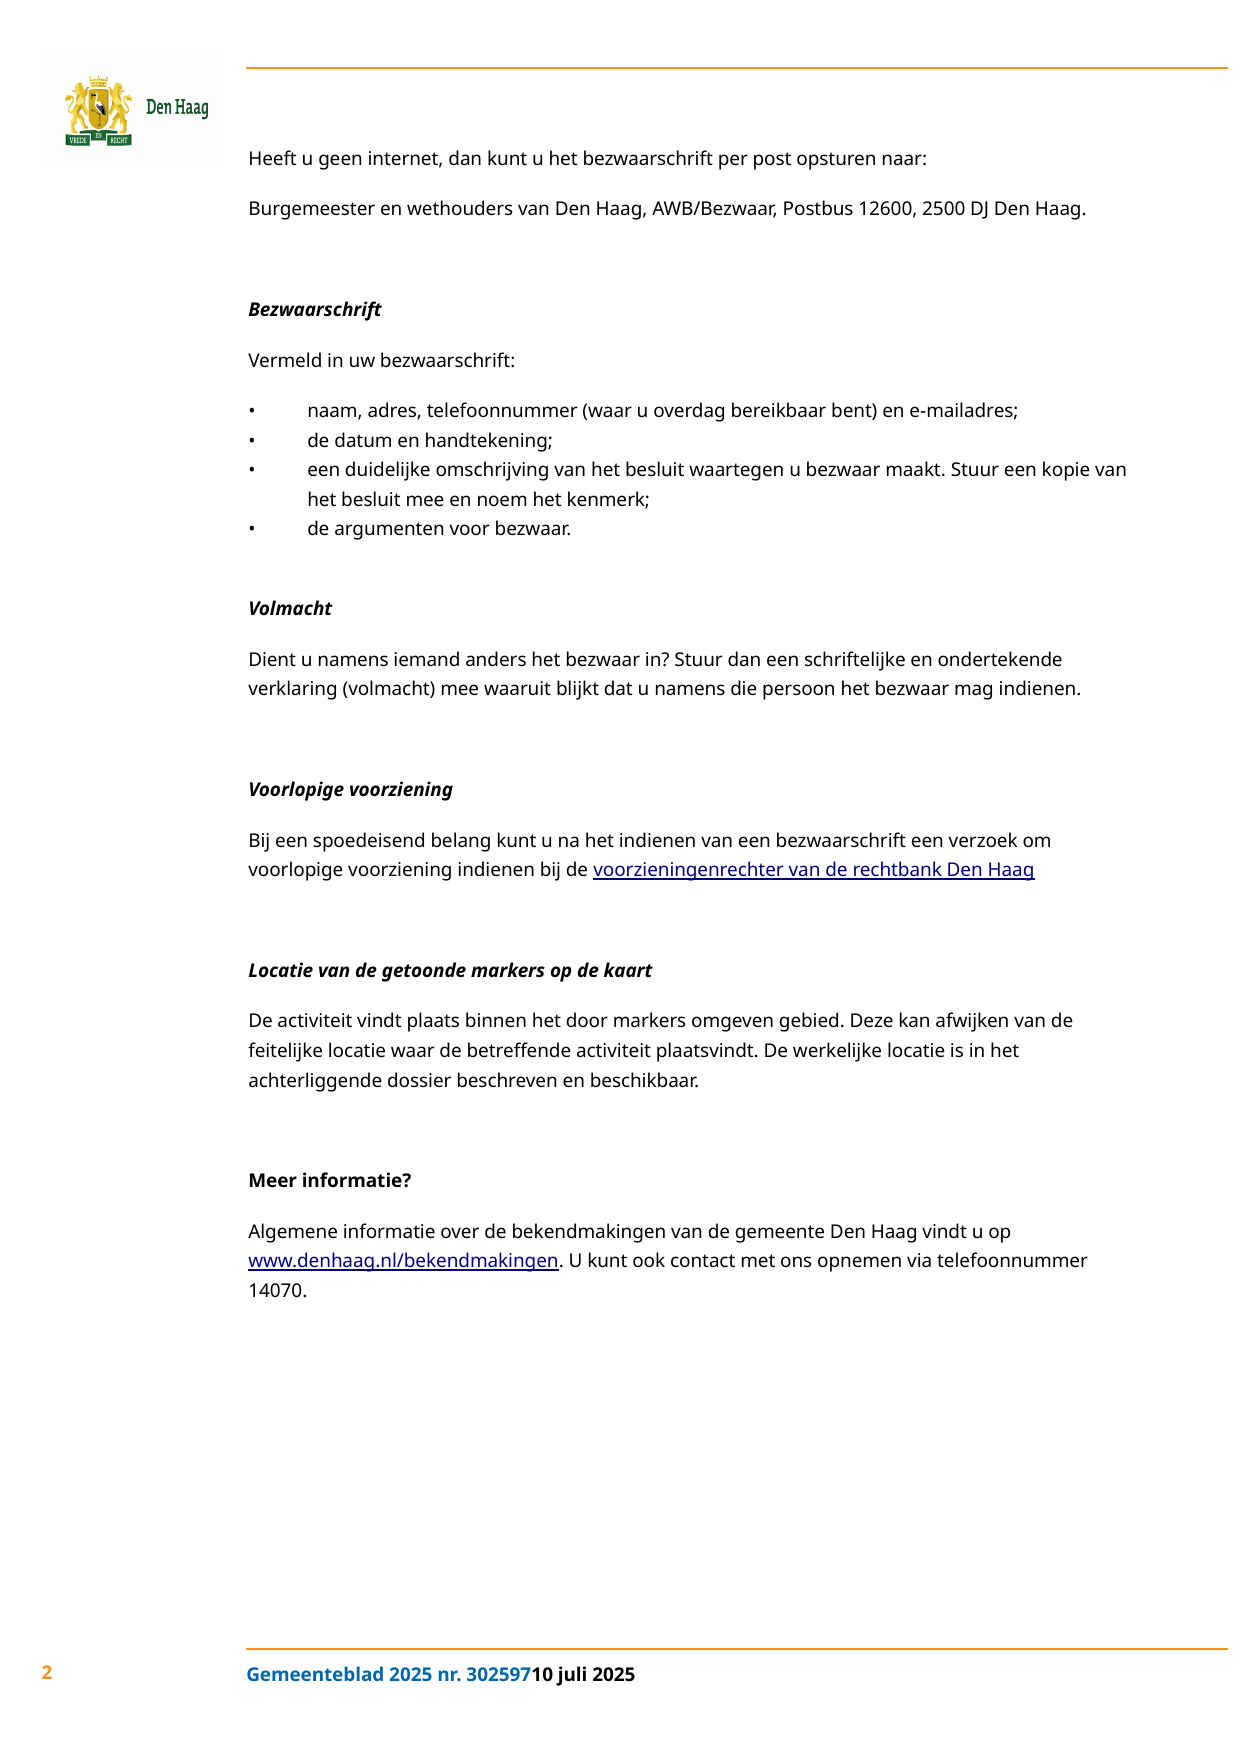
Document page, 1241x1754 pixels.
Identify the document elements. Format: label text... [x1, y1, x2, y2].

text Locatie van de getoonde markers op de kaart [248, 957, 1152, 983]
text Vermeld in uw bezwaarschrift: [248, 347, 1152, 373]
picture [41, 47, 231, 172]
text Heeft u geen internet, dan kunt u het bezwaarschrift per post opsturen naar: [248, 145, 1152, 171]
list de datum en handtekening; [248, 427, 1152, 453]
text Bij een spoedeisend belang kunt u na het indienen van een bezwaarschrift een verzoek om voorlopige voorziening indienen bij de voorzieningenrechter van de rechtbank Den Haag [248, 827, 1152, 882]
list de argumenten voor bezwaar. [248, 516, 1152, 541]
text Voorlopige voorziening [248, 776, 1152, 802]
text Bezwaarschrift [248, 296, 1152, 322]
text Burgemeester en wethouders van Den Haag, AWB/Bezwaar, Postbus 12600, 2500 DJ Den Haag. [248, 196, 1152, 221]
text Meer informatie? [248, 1168, 1152, 1193]
list naam, adres, telefoonnummer (waar u overdag bereikbaar bent) en e-mailadres; [248, 397, 1152, 423]
list een duidelijke omschrijving van het besluit waartegen u bezwaar maakt. Stuur een kopie van het besluit mee en noem het kenmerk; [248, 456, 1152, 512]
text Algemene informatie over de bekendmakingen van de gemeente Den Haag vindt u op www.denhaag.nl/bekendmakingen. U kunt ook contact met ons opnemen via telefoonnummer 14070. [248, 1218, 1152, 1303]
text Volmacht [248, 596, 1152, 621]
text Dient u namens iemand anders het bezwaar in? Stuur dan een schriftelijke en ondertekende verklaring (volmacht) mee waaruit blijkt dat u namens die persoon het bezwaar mag indienen. [248, 646, 1152, 701]
text De activiteit vindt plaats binnen het door markers omgeven gebied. Deze kan afwijken van de feitelijke locatie waar de betreffende activiteit plaatsvindt. De werkelijke locatie is in het achterliggende dossier beschreven en beschikbaar. [248, 1008, 1152, 1093]
